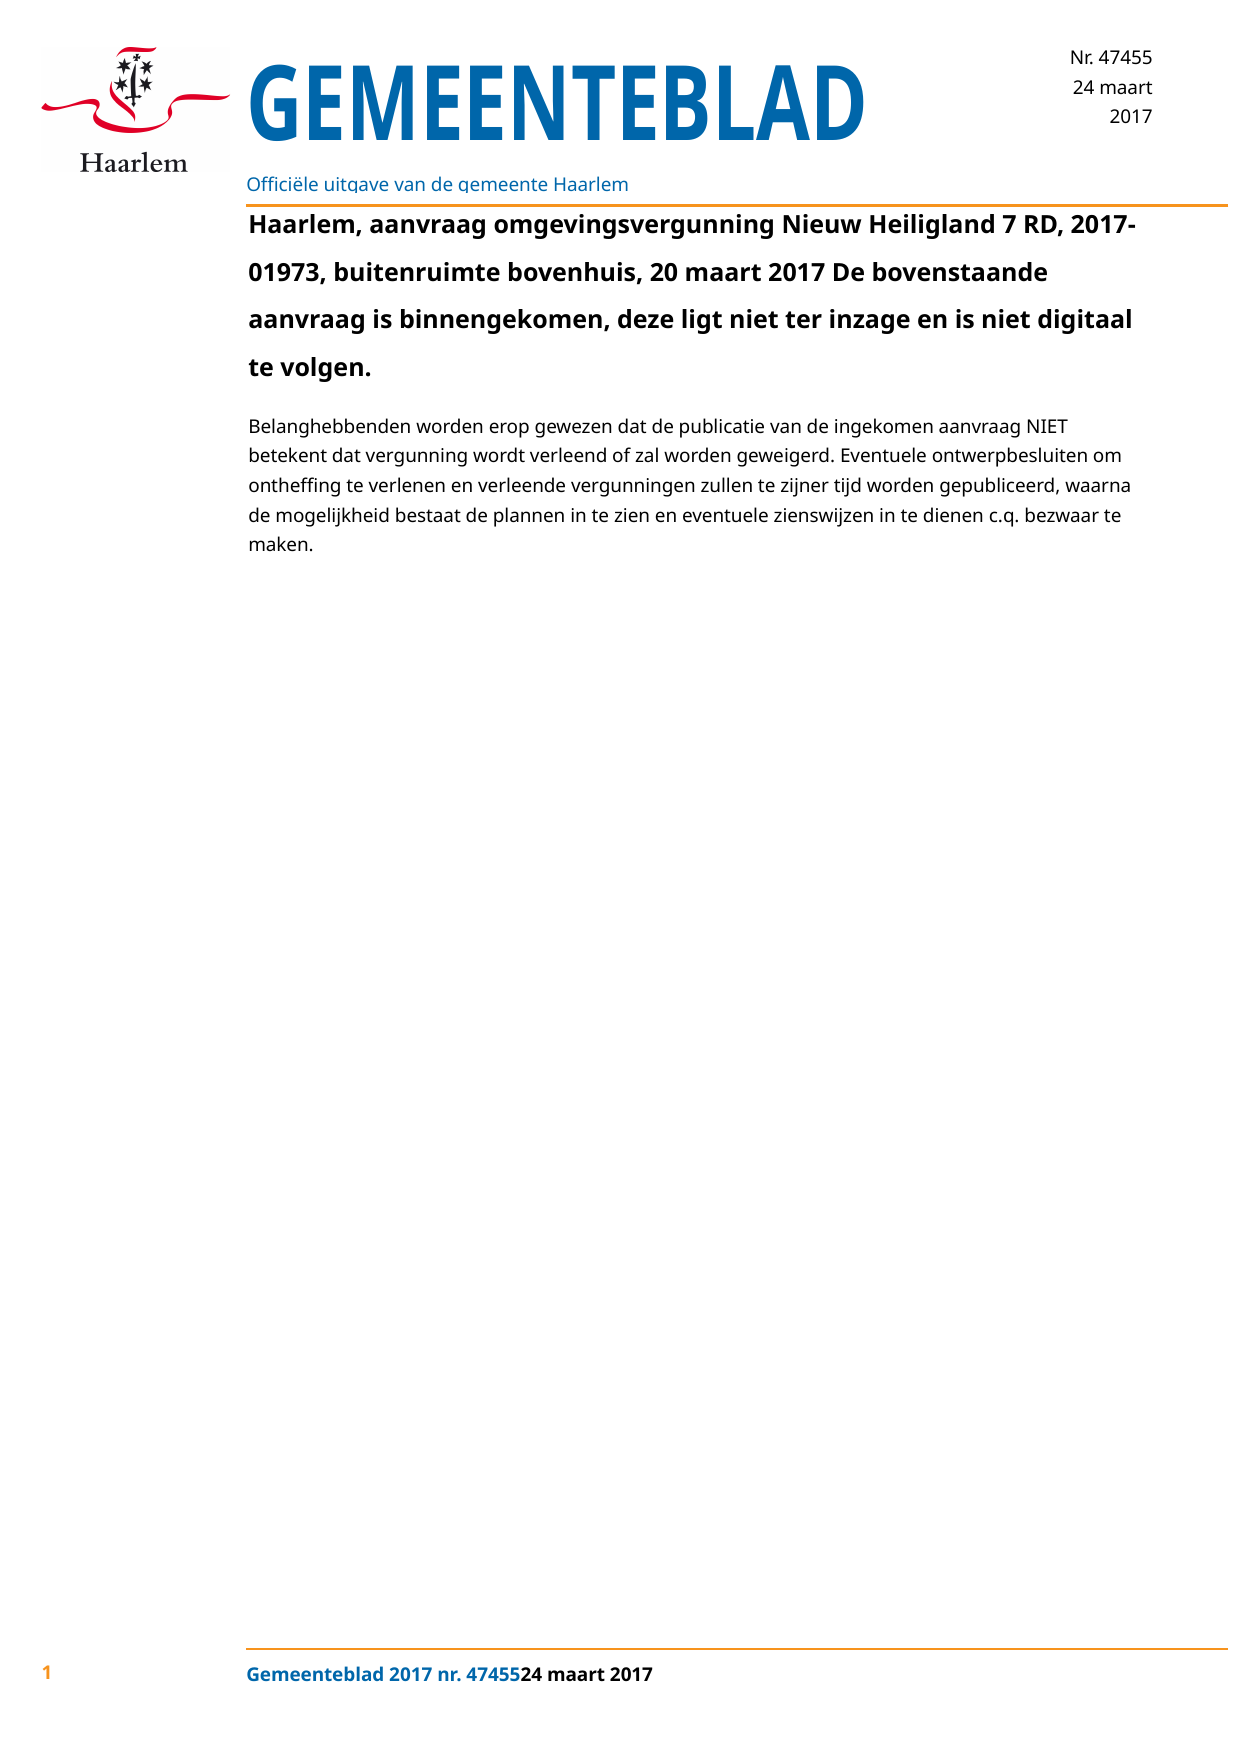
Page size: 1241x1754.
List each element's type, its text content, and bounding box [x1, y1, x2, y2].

text Belanghebbenden worden erop gewezen dat de publicatie van de ingekomen aanvraag NIET betekent dat vergunning wordt verleend of zal worden geweigerd. Eventuele ontwerpbesluiten om ontheffing te verlenen en verleende vergunningen zullen te zijner tijd worden gepubliceerd, waarna de mogelijkheid bestaat de plannen in te zien en eventuele zienswijzen in te dienen c.q. bezwaar te maken. [248, 413, 1152, 557]
text Haarlem, aanvraag omgevingsvergunning Nieuw Heiligland 7 RD, 2017-01973, buitenruimte bovenhuis, 20 maart 2017 De bovenstaande aanvraag is binnengekomen, deze ligt niet ter inzage en is niet digitaal te volgen. [248, 207, 1152, 384]
picture [41, 47, 231, 172]
